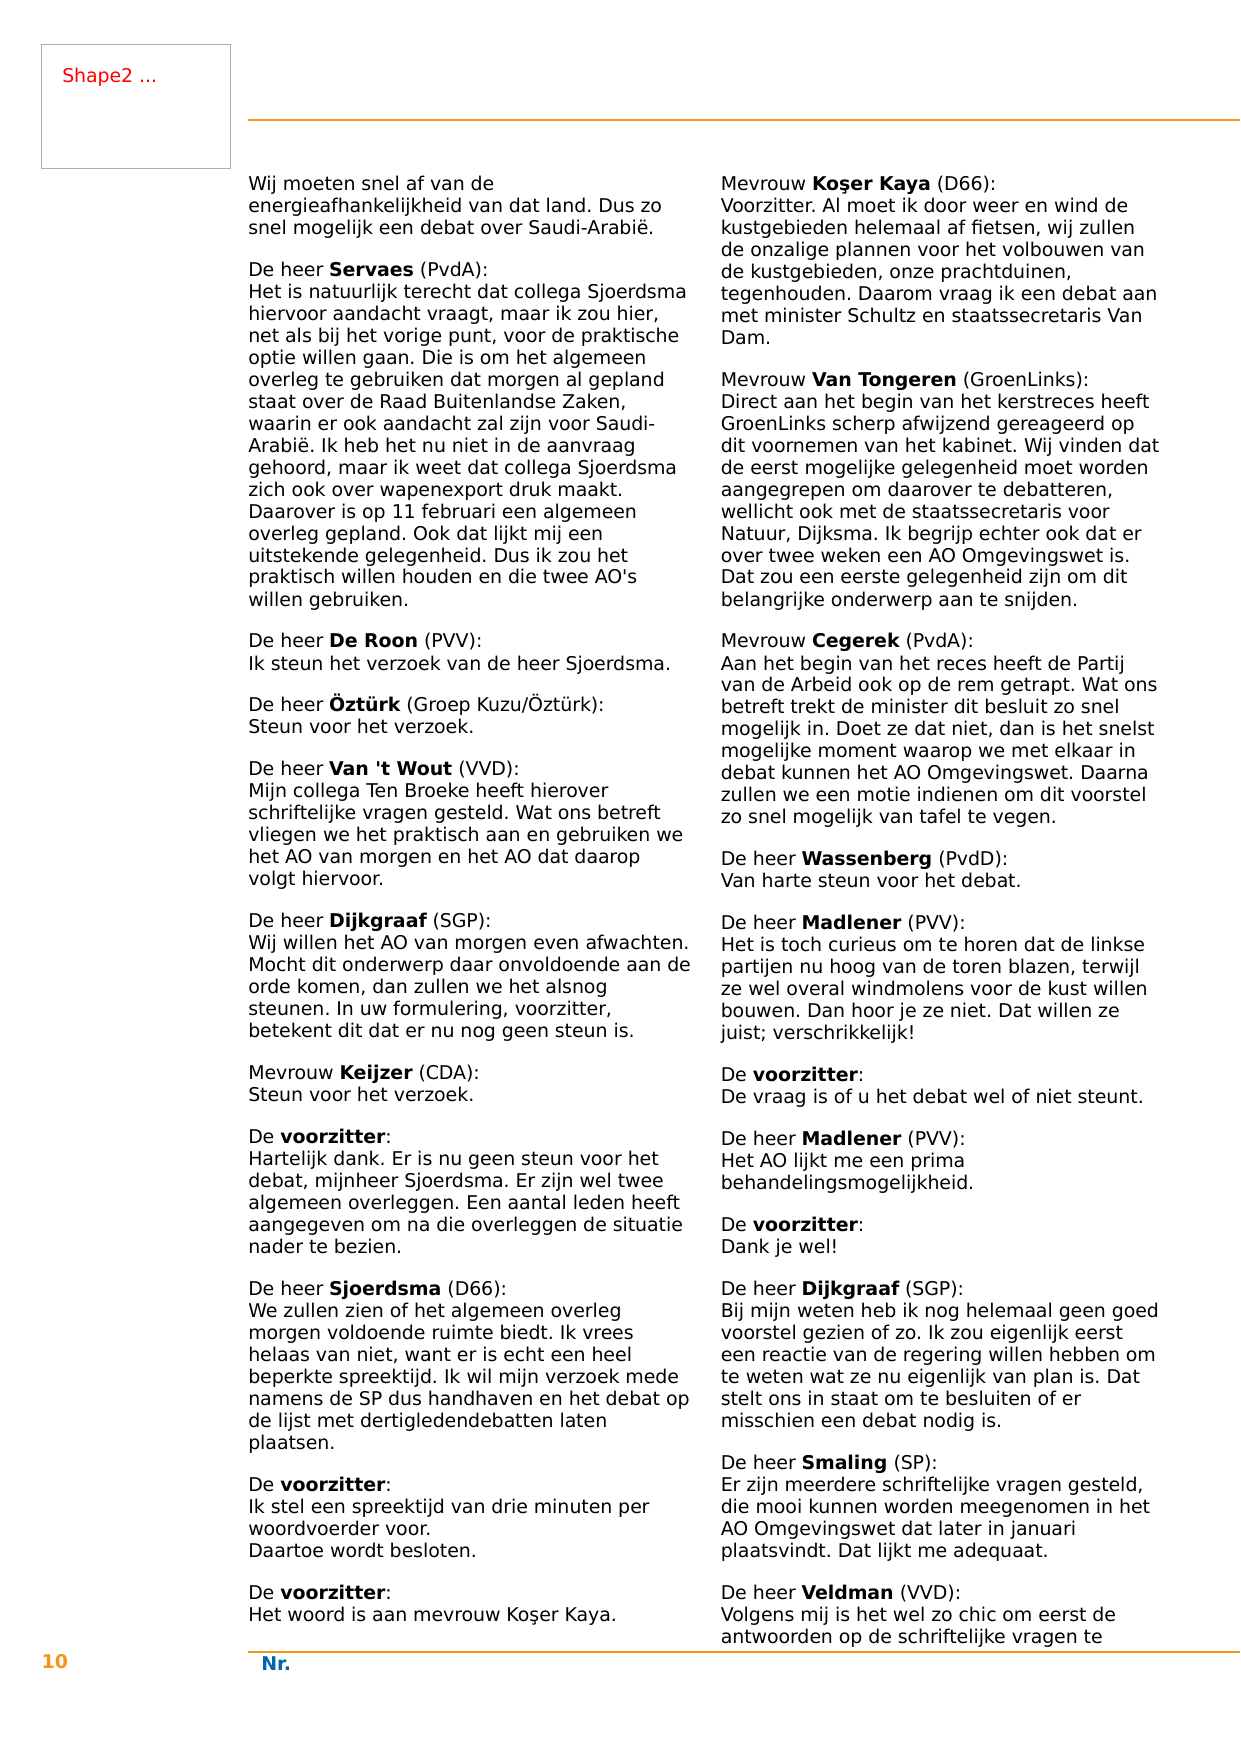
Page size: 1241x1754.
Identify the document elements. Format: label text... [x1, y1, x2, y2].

text Wij willen het AO van morgen even afwachten. Mocht dit onderwerp daar onvoldoende aan de orde komen, dan zullen we het alsnog steunen. In uw formulering, voorzitter, betekent dit dat er nu nog geen steun is. [248, 932, 691, 1042]
text Daartoe wordt besloten. [248, 1540, 691, 1562]
text Mevrouw Cegerek (PvdA): [721, 630, 1163, 652]
text Ik stel een spreektijd van drie minuten per woordvoerder voor. [248, 1496, 691, 1540]
text De heer Madlener (PVV): [721, 1128, 1163, 1150]
text Er zijn meerdere schriftelijke vragen gesteld, die mooi kunnen worden meegenomen in het AO Omgevingswet dat later in januari plaatsvindt. Dat lijkt me adequaat. [721, 1474, 1163, 1562]
text De voorzitter: [248, 1582, 691, 1604]
text De heer Wassenberg (PvdD): [721, 848, 1163, 870]
text De heer Dijkgraaf (SGP): [248, 910, 691, 932]
text Bij mijn weten heb ik nog helemaal geen goed voorstel gezien of zo. Ik zou eigenlijk eerst een reactie van de regering willen hebben om te weten wat ze nu eigenlijk van plan is. Dat stelt ons in staat om te besluiten of er misschien een debat nodig is. [721, 1300, 1163, 1432]
text Van harte steun voor het debat. [721, 870, 1163, 892]
text De heer Smaling (SP): [721, 1452, 1163, 1474]
text Het woord is aan mevrouw Koşer Kaya. [248, 1604, 691, 1626]
text De voorzitter: [721, 1214, 1163, 1236]
text De heer Van 't Wout (VVD): [248, 758, 691, 780]
text Aan het begin van het reces heeft de Partij van de Arbeid ook op de rem getrapt. Wat ons betreft trekt de minister dit besluit zo snel mogelijk in. Doet ze dat niet, dan is het snelst mogelijke moment waarop we met elkaar in debat kunnen het AO Omgevingswet. Daarna zullen we een motie indienen om dit voorstel zo snel mogelijk van tafel te vegen. [721, 652, 1163, 828]
text Mevrouw Van Tongeren (GroenLinks): [721, 369, 1163, 391]
text De voorzitter: [248, 1474, 691, 1496]
text Hartelijk dank. Er is nu geen steun voor het debat, mijnheer Sjoerdsma. Er zijn wel twee algemeen overleggen. Een aantal leden heeft aangegeven om na die overleggen de situatie nader te bezien. [248, 1148, 691, 1258]
text De heer Sjoerdsma (D66): [248, 1278, 691, 1300]
text De heer Dijkgraaf (SGP): [721, 1278, 1163, 1300]
text De heer De Roon (PVV): [248, 630, 691, 652]
text Dank je wel! [721, 1236, 1163, 1258]
text Mijn collega Ten Broeke heeft hierover schriftelijke vragen gesteld. Wat ons betreft vliegen we het praktisch aan en gebruiken we het AO van morgen en het AO dat daarop volgt hiervoor. [248, 780, 691, 890]
text Mevrouw Keijzer (CDA): [248, 1062, 691, 1084]
text Het is natuurlijk terecht dat collega Sjoerdsma hiervoor aandacht vraagt, maar ik zou hier, net als bij het vorige punt, voor de praktische optie willen gaan. Die is om het algemeen overleg te gebruiken dat morgen al gepland staat over de Raad Buitenlandse Zaken, waarin er ook aandacht zal zijn voor Saudi-Arabië. Ik heb het nu niet in de aanvraag gehoord, maar ik weet dat collega Sjoerdsma zich ook over wapenexport druk maakt. Daarover is op 11 februari een algemeen overleg gepland. Ook dat lijkt mij een uitstekende gelegenheid. Dus ik zou het praktisch willen houden en die twee AO's willen gebruiken. [248, 281, 691, 610]
text We zullen zien of het algemeen overleg morgen voldoende ruimte biedt. Ik vrees helaas van niet, want er is echt een heel beperkte spreektijd. Ik wil mijn verzoek mede namens de SP dus handhaven en het debat op de lijst met dertigledendebatten laten plaatsen. [248, 1300, 691, 1454]
text Voorzitter. Al moet ik door weer en wind de kustgebieden helemaal af fietsen, wij zullen de onzalige plannen voor het volbouwen van de kustgebieden, onze prachtduinen, tegenhouden. Daarom vraag ik een debat aan met minister Schultz en staatssecretaris Van Dam. [721, 195, 1163, 349]
text De heer Servaes (PvdA): [248, 259, 691, 281]
text Steun voor het verzoek. [248, 1084, 691, 1106]
text De vraag is of u het debat wel of niet steunt. [721, 1086, 1163, 1108]
text De voorzitter: [248, 1126, 691, 1148]
text Direct aan het begin van het kerstreces heeft GroenLinks scherp afwijzend gereageerd op dit voornemen van het kabinet. Wij vinden dat de eerst mogelijke gelegenheid moet worden aangegrepen om daarover te debatteren, wellicht ook met de staatssecretaris voor Natuur, Dijksma. Ik begrijp echter ook dat er over twee weken een AO Omgevingswet is. Dat zou een eerste gelegenheid zijn om dit belangrijke onderwerp aan te snijden. [721, 391, 1163, 610]
text Volgens mij is het wel zo chic om eerst de antwoorden op de schriftelijke vragen te [721, 1604, 1163, 1648]
text De heer Madlener (PVV): [721, 912, 1163, 934]
text De voorzitter: [721, 1064, 1163, 1086]
text Het AO lijkt me een prima behandelingsmogelijkheid. [721, 1150, 1163, 1194]
text De heer Veldman (VVD): [721, 1582, 1163, 1604]
text Mevrouw Koşer Kaya (D66): [721, 173, 1163, 195]
text Het is toch curieus om te horen dat de linkse partijen nu hoog van de toren blazen, terwijl ze wel overal windmolens voor de kust willen bouwen. Dan hoor je ze niet. Dat willen ze juist; verschrikkelijk! [721, 934, 1163, 1044]
text Ik steun het verzoek van de heer Sjoerdsma. [248, 652, 691, 674]
text Steun voor het verzoek. [248, 716, 691, 738]
text De heer Öztürk (Groep Kuzu/Öztürk): [248, 694, 691, 716]
text Wij moeten snel af van de energieafhankelijkheid van dat land. Dus zo snel mogelijk een debat over Saudi-Arabië. [248, 173, 691, 239]
